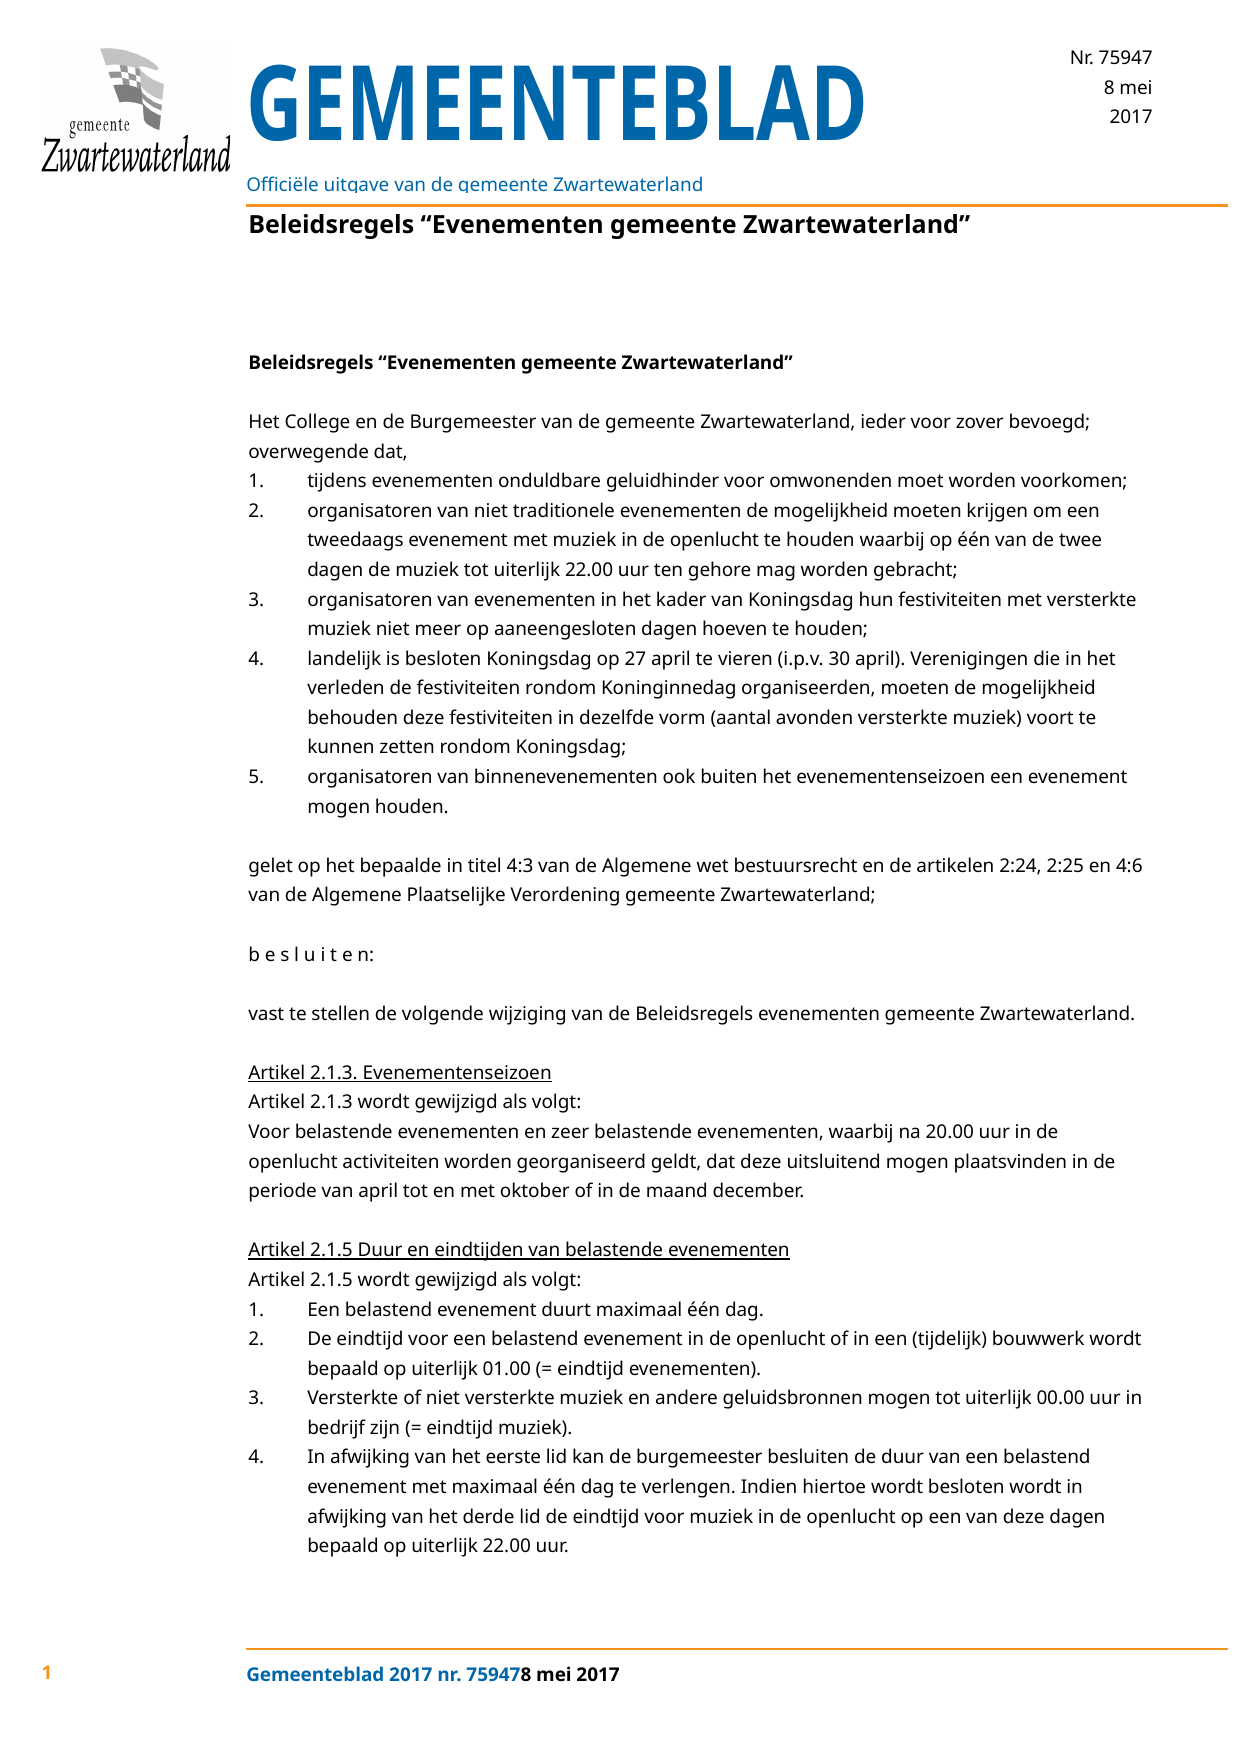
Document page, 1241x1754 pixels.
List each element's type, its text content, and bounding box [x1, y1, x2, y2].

list Een belastend evenement duurt maximaal één dag. [248, 1296, 1152, 1322]
text b e s l u i t e n: [248, 941, 1152, 967]
list landelijk is besloten Koningsdag op 27 april te vieren (i.p.v. 30 april). Verenigingen die in het verleden de festiviteiten rondom Koninginnedag organiseerden, moeten de mogelijkheid behouden deze festiviteiten in dezelfde vorm (aantal avonden versterkte muziek) voort te kunnen zetten rondom Koningsdag; [248, 645, 1152, 759]
text overwegende dat, [248, 438, 1152, 464]
text Beleidsregels “Evenementen gemeente Zwartewaterland” [248, 349, 1152, 375]
text Voor belastende evenementen en zeer belastende evenementen, waarbij na 20.00 uur in de openlucht activiteiten worden georganiseerd geldt, dat deze uitsluitend mogen plaatsvinden in de periode van april tot en met oktober of in de maand december. [248, 1118, 1152, 1203]
list organisatoren van niet traditionele evenementen de mogelijkheid moeten krijgen om een tweedaags evenement met muziek in de openlucht te houden waarbij op één van de twee dagen de muziek tot uiterlijk 22.00 uur ten gehore mag worden gebracht; [248, 497, 1152, 582]
list Versterkte of niet versterkte muziek en andere geluidsbronnen mogen tot uiterlijk 00.00 uur in bedrijf zijn (= eindtijd muziek). [248, 1384, 1152, 1440]
text Het College en de Burgemeester van de gemeente Zwartewaterland, ieder voor zover bevoegd; [248, 408, 1152, 434]
text Artikel 2.1.5 Duur en eindtijden van belastende evenementen [248, 1237, 1152, 1262]
text gelet op het bepaalde in titel 4:3 van de Algemene wet bestuursrecht en de artikelen 2:24, 2:25 en 4:6 van de Algemene Plaatselijke Verordening gemeente Zwartewaterland; [248, 852, 1152, 907]
list De eindtijd voor een belastend evenement in de openlucht of in een (tijdelijk) bouwwerk wordt bepaald op uiterlijk 01.00 (= eindtijd evenementen). [248, 1325, 1152, 1381]
list organisatoren van binnenevenementen ook buiten het evenementenseizoen een evenement mogen houden. [248, 763, 1152, 819]
text Beleidsregels “Evenementen gemeente Zwartewaterland” [248, 207, 1152, 241]
text vast te stellen de volgende wijziging van de Beleidsregels evenementen gemeente Zwartewaterland. [248, 1000, 1152, 1026]
list organisatoren van evenementen in het kader van Koningsdag hun festiviteiten met versterkte muziek niet meer op aaneengesloten dagen hoeven te houden; [248, 586, 1152, 641]
text Artikel 2.1.3 wordt gewijzigd als volgt: [248, 1089, 1152, 1114]
list tijdens evenementen onduldbare geluidhinder voor omwonenden moet worden voorkomen; [248, 467, 1152, 493]
text Artikel 2.1.3. Evenementenseizoen [248, 1059, 1152, 1085]
list In afwijking van het eerste lid kan de burgemeester besluiten de duur van een belastend evenement met maximaal één dag te verlengen. Indien hiertoe wordt besloten wordt in afwijking van het derde lid de eindtijd voor muziek in de openlucht op een van deze dagen bepaald op uiterlijk 22.00 uur. [248, 1444, 1152, 1558]
picture [41, 47, 231, 172]
text Artikel 2.1.5 wordt gewijzigd als volgt: [248, 1266, 1152, 1292]
